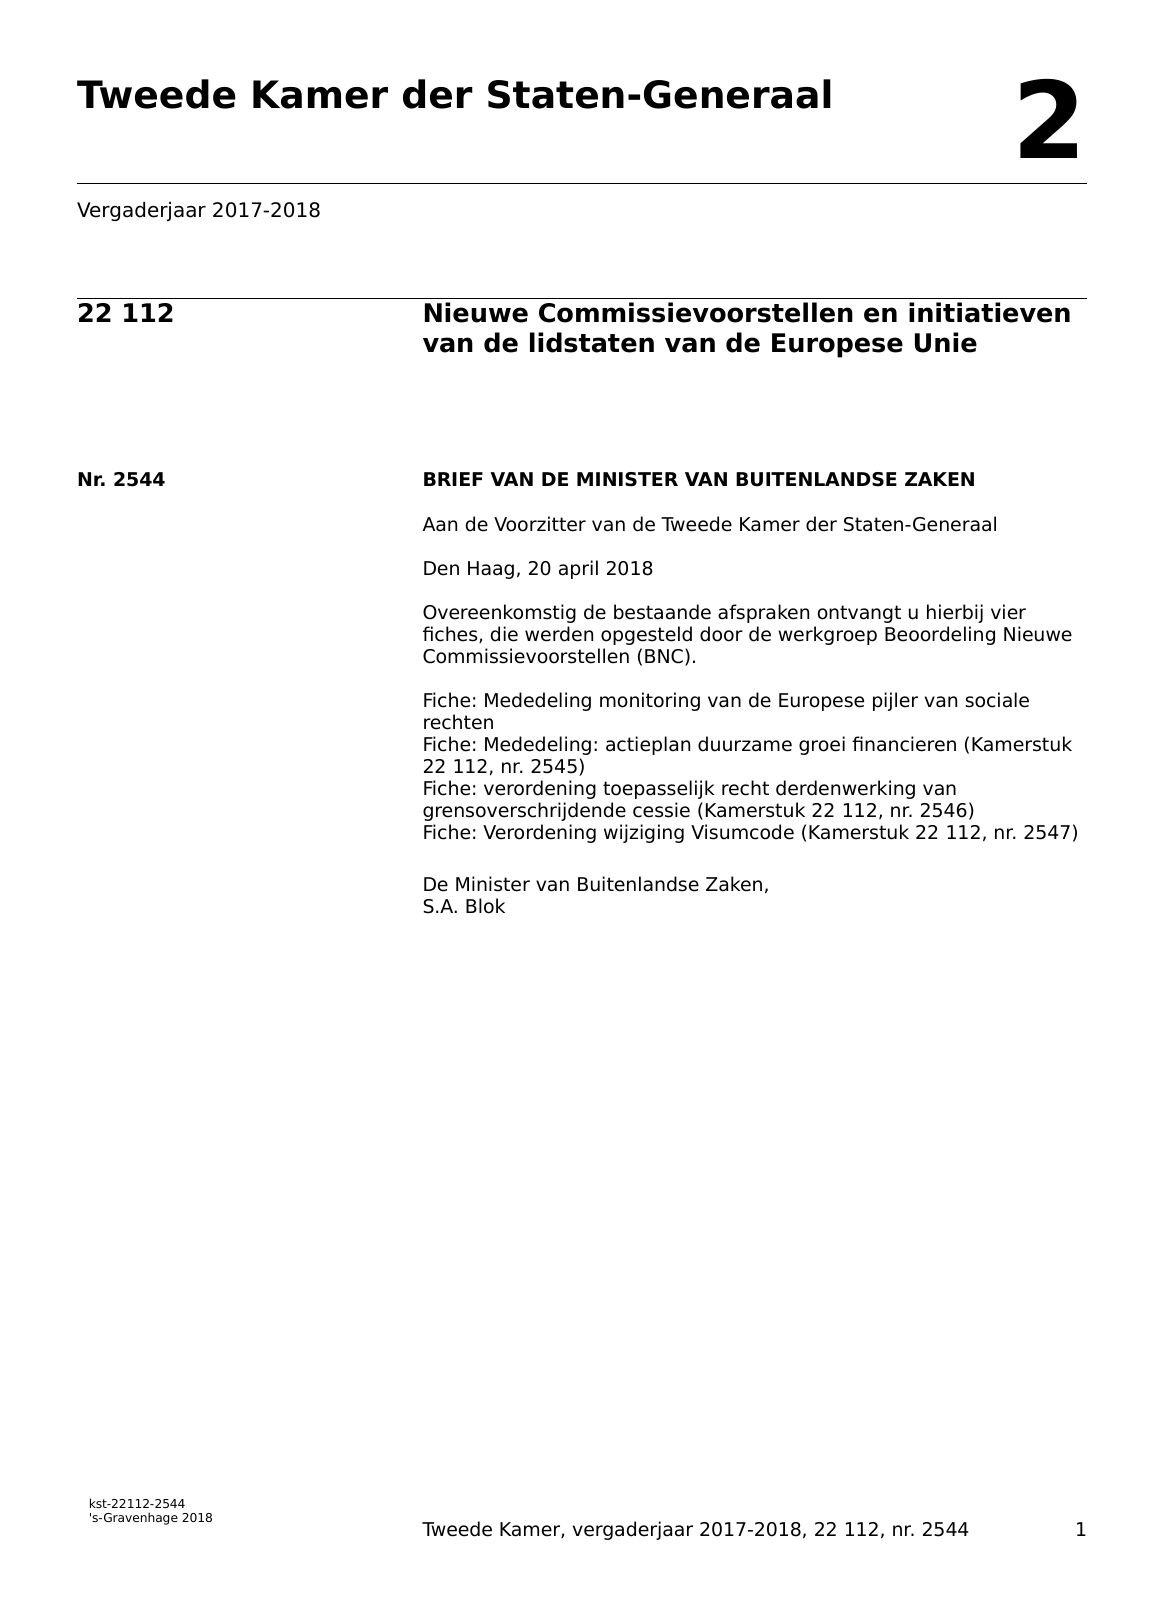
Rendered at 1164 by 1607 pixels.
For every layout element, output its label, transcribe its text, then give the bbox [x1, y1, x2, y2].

table_header Tweede Kamer der Staten-Generaal [77, 59, 886, 183]
table_cell Vergaderjaar 2017-2018 [77, 184, 1087, 298]
text Fiche: Verordening wijziging Visumcode (Kamerstuk 22 112, nr. 2547) [422, 822, 1087, 844]
subtitle Nr. 2544 BRIEF VAN DE MINISTER VAN BUITENLANDSE ZAKEN [77, 469, 1087, 491]
table_header 2 [886, 59, 1087, 183]
text Fiche: Mededeling monitoring van de Europese pijler van sociale rechten [422, 690, 1087, 734]
text De Minister van Buitenlandse Zaken, S.A. Blok [422, 874, 1087, 918]
text Aan de Voorzitter van de Tweede Kamer der Staten-Generaal [422, 513, 1087, 536]
text kst-22112-2544 [88, 1497, 323, 1511]
text 's-Gravenhage 2018 [88, 1511, 323, 1525]
text Overeenkomstig de bestaande afspraken ontvangt u hierbij vier fiches, die werden opgesteld door de werkgroep Beoordeling Nieuwe Commissievoorstellen (BNC). [422, 602, 1087, 668]
text Fiche: Mededeling: actieplan duurzame groei financieren (Kamerstuk 22 112, nr. 2545) [422, 734, 1087, 778]
text Den Haag, 20 april 2018 [422, 558, 1087, 580]
subtitle 22 112 Nieuwe Commissievoorstellen en initiatieven van de lidstaten van de Europese Unie [77, 299, 1087, 358]
text Fiche: verordening toepasselijk recht derdenwerking van grensoverschrijdende cessie (Kamerstuk 22 112, nr. 2546) [422, 778, 1087, 822]
